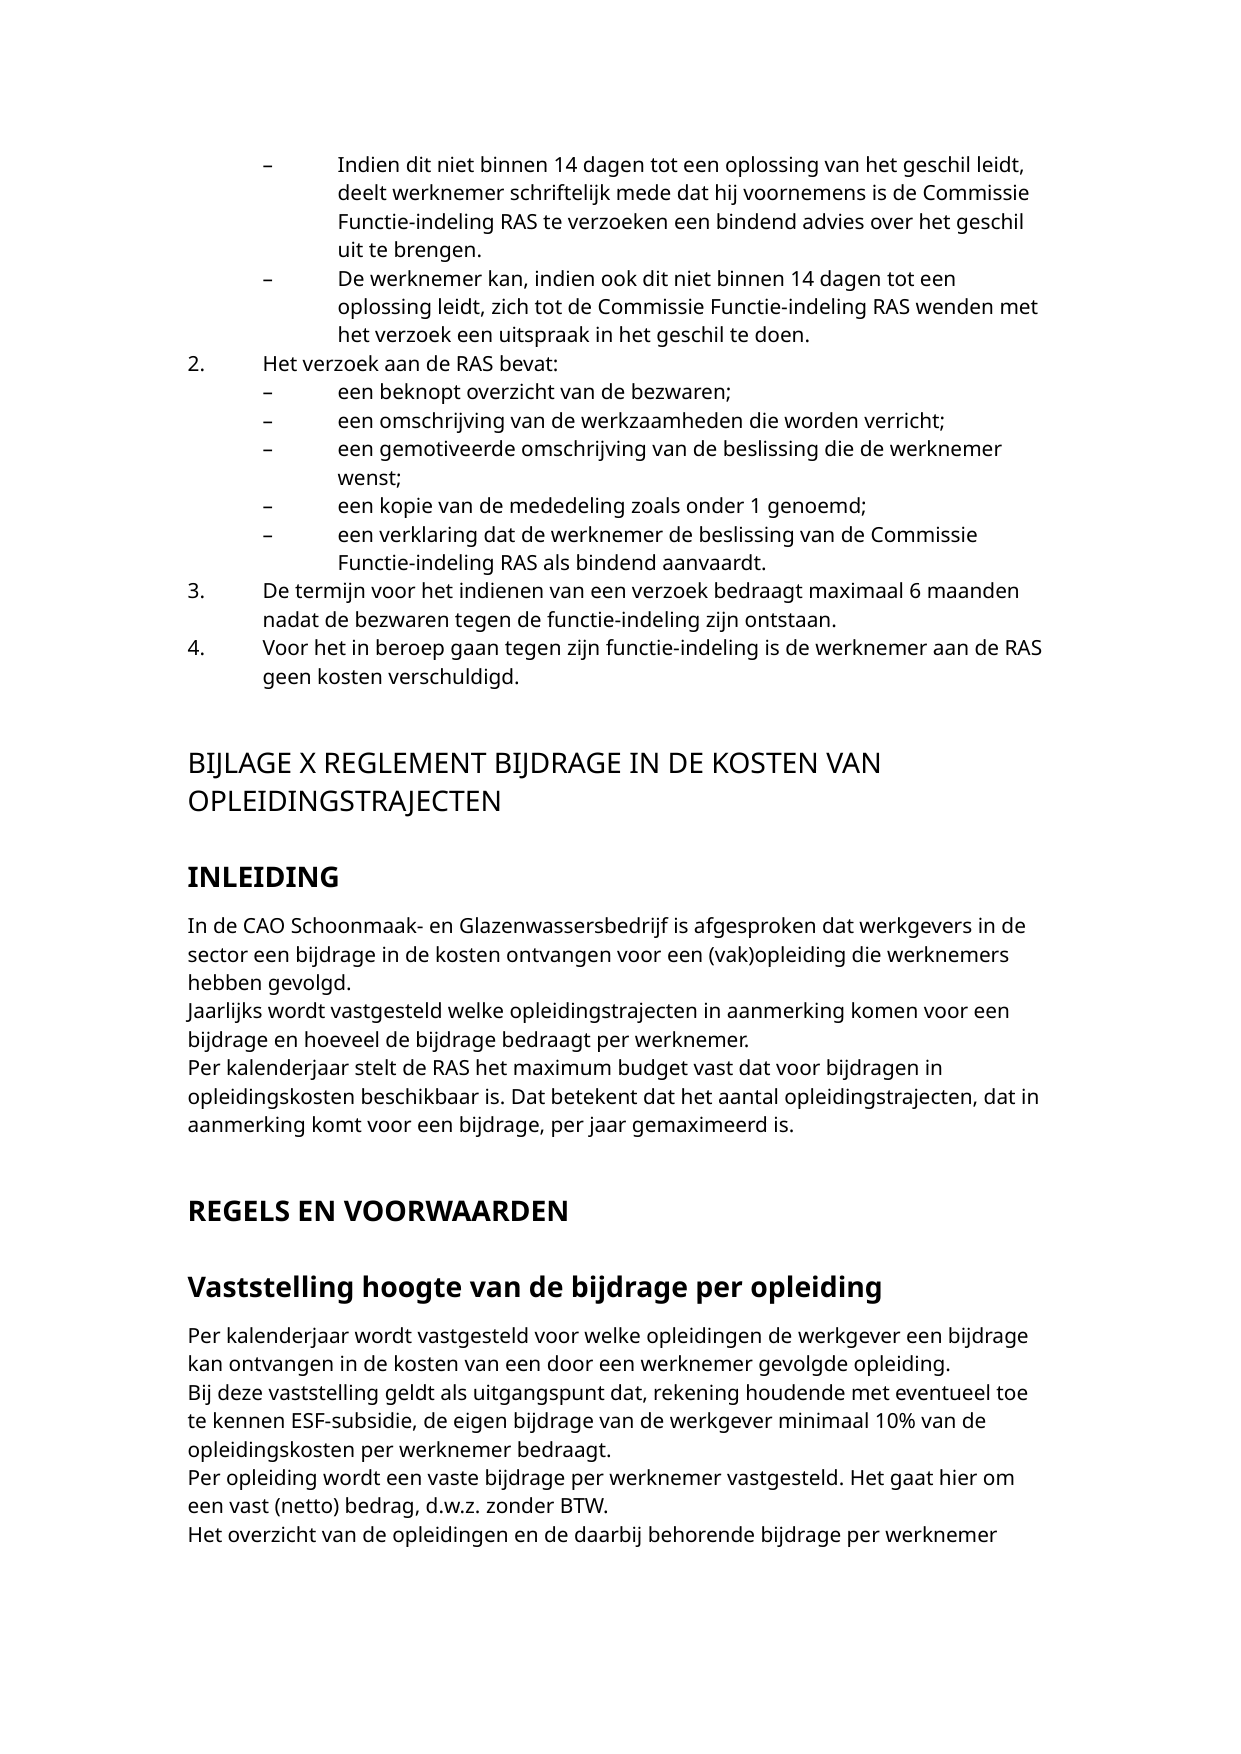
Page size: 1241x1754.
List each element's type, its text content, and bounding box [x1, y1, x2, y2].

text Het overzicht van de opleidingen en de daarbij behorende bijdrage per werknemer [187, 1520, 1053, 1548]
subtitle REGELS EN VOORWAARDEN [187, 1191, 1053, 1230]
subtitle Vaststelling hoogte van de bijdrage per opleiding [187, 1267, 1053, 1306]
list een omschrijving van de werkzaamheden die worden verricht; [262, 406, 1053, 434]
text In de CAO Schoonmaak- en Glazenwassersbedrijf is afgesproken dat werkgevers in de sector een bijdrage in de kosten ontvangen voor een (vak)opleiding die werknemers hebben gevolgd. [187, 911, 1053, 997]
list Voor het in beroep gaan tegen zijn functie-indeling is de werknemer aan de RAS geen kosten verschuldigd. [187, 633, 1053, 690]
list een gemotiveerde omschrijving van de beslissing die de werknemer wenst; [262, 434, 1053, 491]
subtitle BIJLAGE X REGLEMENT BIJDRAGE IN DE KOSTEN VAN OPLEIDINGSTRAJECTEN [187, 743, 1053, 820]
list Indien dit niet binnen 14 dagen tot een oplossing van het geschil leidt, deelt werknemer schriftelijk mede dat hij voornemens is de Commissie Functie-indeling RAS te verzoeken een bindend advies over het geschil uit te brengen. [262, 150, 1053, 264]
list een kopie van de mededeling zoals onder 1 genoemd; [262, 491, 1053, 520]
subtitle INLEIDING [187, 858, 1053, 896]
text Per kalenderjaar wordt vastgesteld voor welke opleidingen de werkgever een bijdrage kan ontvangen in de kosten van een door een werknemer gevolgde opleiding. [187, 1321, 1053, 1378]
text Per kalenderjaar stelt de RAS het maximum budget vast dat voor bijdragen in opleidingskosten beschikbaar is. Dat betekent dat het aantal opleidingstrajecten, dat in aanmerking komt voor een bijdrage, per jaar gemaximeerd is. [187, 1053, 1053, 1139]
list Het verzoek aan de RAS bevat: [187, 349, 1053, 377]
list De termijn voor het indienen van een verzoek bedraagt maximaal 6 maanden nadat de bezwaren tegen de functie-indeling zijn ontstaan. [187, 577, 1053, 633]
list een beknopt overzicht van de bezwaren; [262, 377, 1053, 406]
text Bij deze vaststelling geldt als uitgangspunt dat, rekening houdende met eventueel toe te kennen ESF-subsidie, de eigen bijdrage van de werkgever minimaal 10% van de opleidingskosten per werknemer bedraagt. [187, 1378, 1053, 1463]
list een verklaring dat de werknemer de beslissing van de Commissie Functie-indeling RAS als bindend aanvaardt. [262, 520, 1053, 577]
text Per opleiding wordt een vaste bijdrage per werknemer vastgesteld. Het gaat hier om een vast (netto) bedrag, d.w.z. zonder BTW. [187, 1463, 1053, 1520]
text Jaarlijks wordt vastgesteld welke opleidingstrajecten in aanmerking komen voor een bijdrage en hoeveel de bijdrage bedraagt per werknemer. [187, 997, 1053, 1053]
list De werknemer kan, indien ook dit niet binnen 14 dagen tot een oplossing leidt, zich tot de Commissie Functie-indeling RAS wenden met het verzoek een uitspraak in het geschil te doen. [262, 264, 1053, 349]
